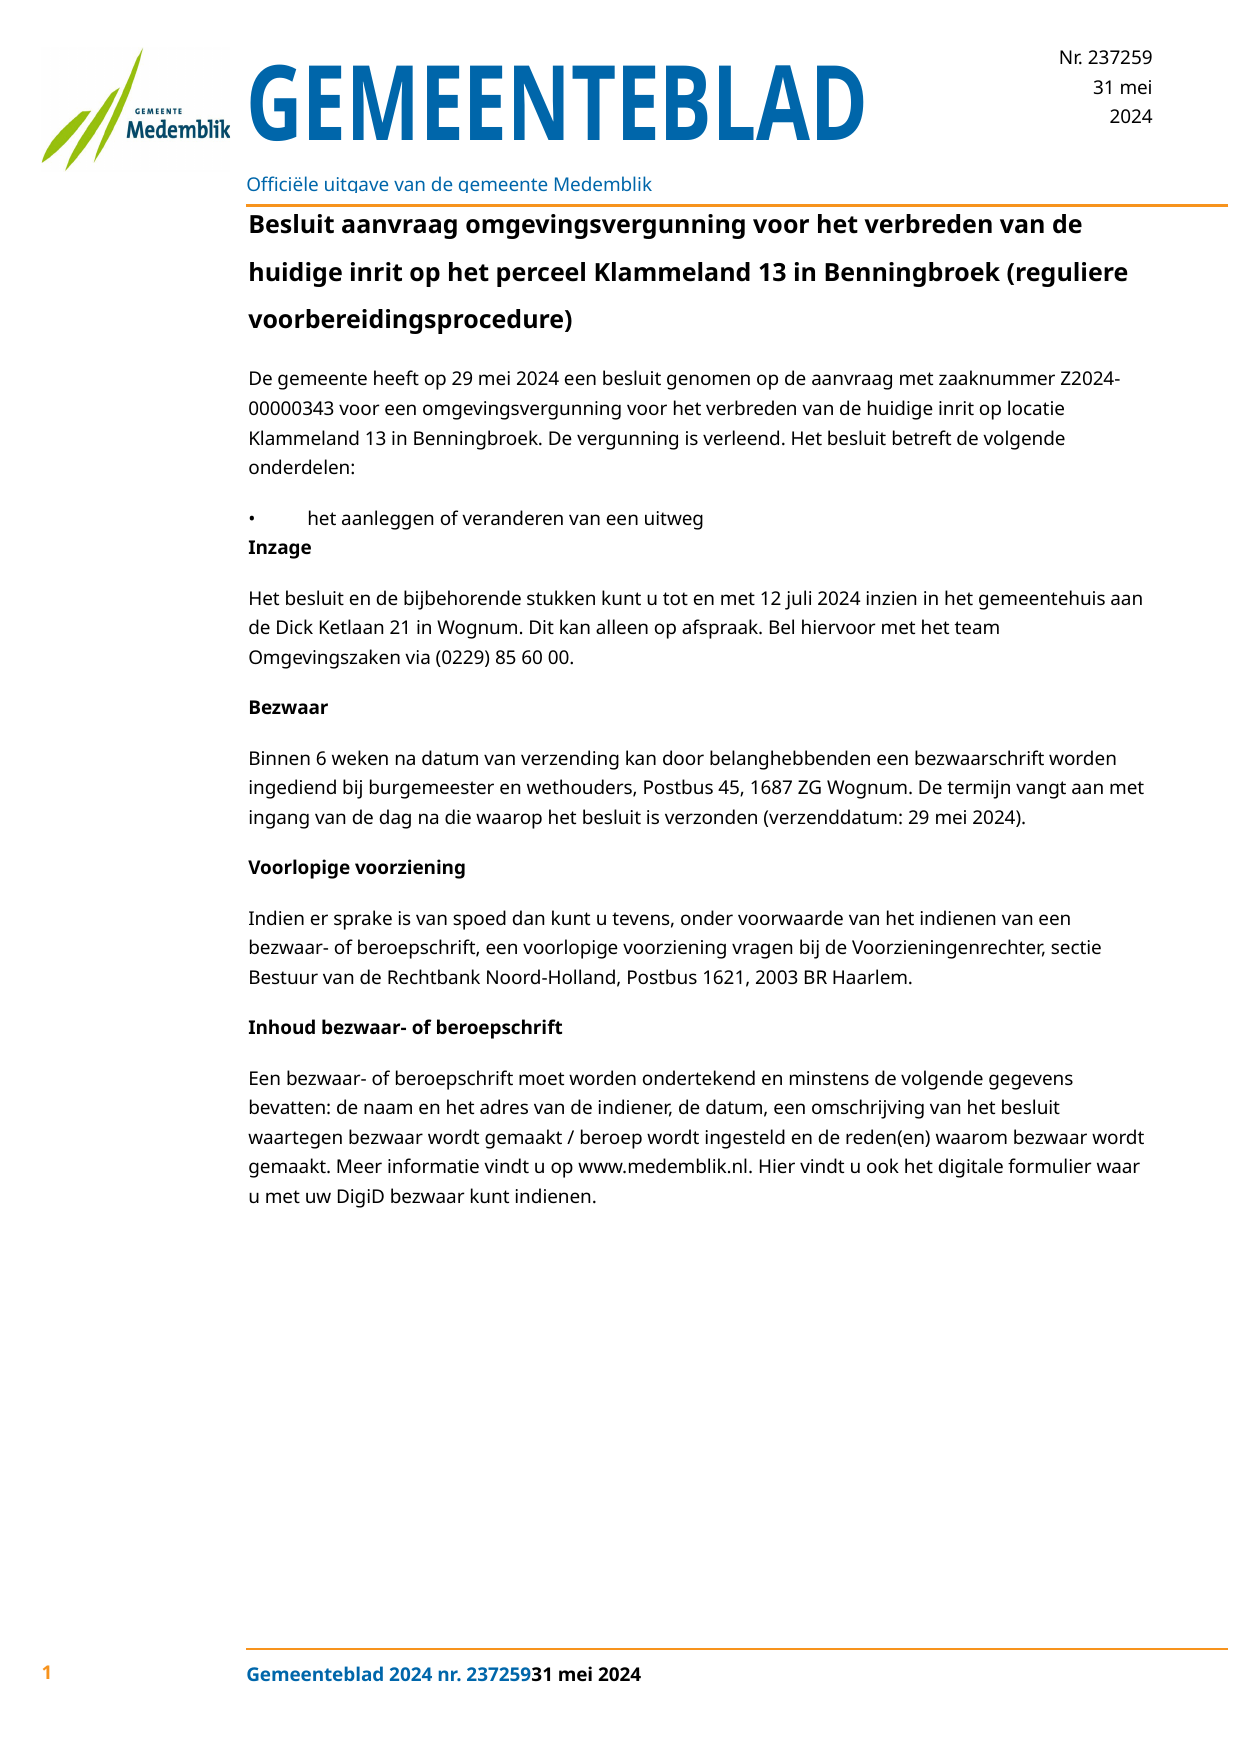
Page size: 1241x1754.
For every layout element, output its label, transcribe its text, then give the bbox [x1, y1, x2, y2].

text Voorlopige voorziening [248, 854, 1152, 880]
text Binnen 6 weken na datum van verzending kan door belanghebbenden een bezwaarschrift worden ingediend bij burgemeester en wethouders, Postbus 45, 1687 ZG Wognum. De termijn vangt aan met ingang van de dag na die waarop het besluit is verzonden (verzenddatum: 29 mei 2024). [248, 745, 1152, 829]
list het aanleggen of veranderen van een uitweg [248, 505, 1152, 530]
text Een bezwaar- of beroepschrift moet worden ondertekend en minstens de volgende gegevens bevatten: de naam en het adres van de indiener, de datum, een omschrijving van het besluit waartegen bezwaar wordt gemaakt / beroep wordt ingesteld en de reden(en) waarom bezwaar wordt gemaakt. Meer informatie vindt u op www.medemblik.nl. Hier vindt u ook het digitale formulier waar u met uw DigiD bezwaar kunt indienen. [248, 1065, 1152, 1209]
text Indien er sprake is van spoed dan kunt u tevens, onder voorwaarde van het indienen van een bezwaar- of beroepschrift, een voorlopige voorziening vragen bij de Voorzieningenrechter, sectie Bestuur van de Rechtbank Noord-Holland, Postbus 1621, 2003 BR Haarlem. [248, 905, 1152, 989]
text Besluit aanvraag omgevingsvergunning voor het verbreden van de huidige inrit op het perceel Klammeland 13 in Benningbroek (reguliere voorbereidingsprocedure) [248, 207, 1152, 336]
text Bezwaar [248, 694, 1152, 720]
text Inhoud bezwaar- of beroepschrift [248, 1014, 1152, 1040]
text Inzage [248, 534, 1152, 560]
text Het besluit en de bijbehorende stukken kunt u tot en met 12 juli 2024 inzien in het gemeentehuis aan de Dick Ketlaan 21 in Wognum. Dit kan alleen op afspraak. Bel hiervoor met het team Omgevingszaken via (0229) 85 60 00. [248, 585, 1152, 669]
picture [41, 47, 231, 172]
text De gemeente heeft op 29 mei 2024 een besluit genomen op de aanvraag met zaaknummer Z2024-00000343 voor een omgevingsvergunning voor het verbreden van de huidige inrit op locatie Klammeland 13 in Benningbroek. De vergunning is verleend. Het besluit betreft de volgende onderdelen: [248, 366, 1152, 480]
